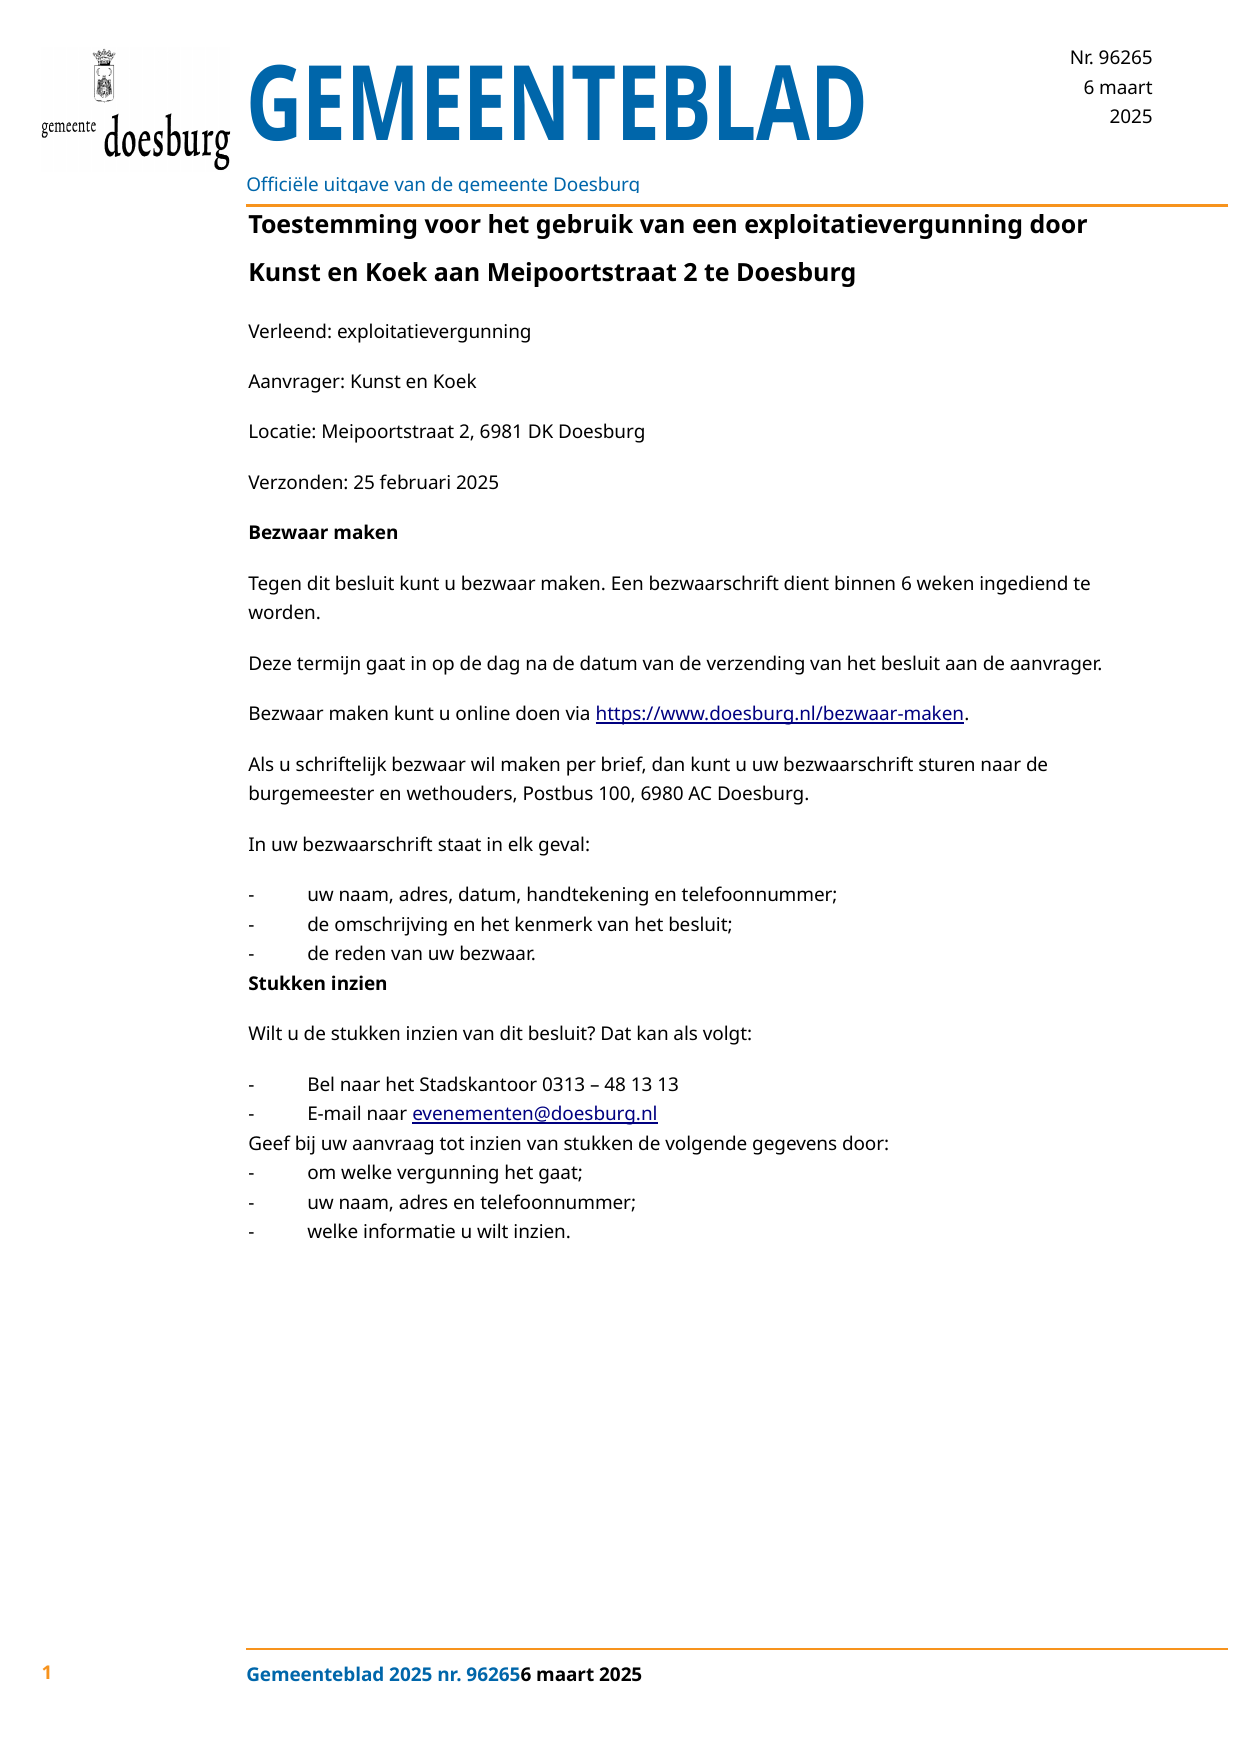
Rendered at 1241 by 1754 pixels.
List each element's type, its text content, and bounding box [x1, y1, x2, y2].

text Deze termijn gaat in op de dag na de datum van de verzending van het besluit aan de aanvrager. [248, 650, 1152, 676]
list om welke vergunning het gaat; [248, 1159, 1152, 1185]
text Wilt u de stukken inzien van dit besluit? Dat kan als volgt: [248, 1020, 1152, 1046]
text Toestemming voor het gebruik van een exploitatievergunning door Kunst en Koek aan Meipoortstraat 2 te Doesburg [248, 207, 1152, 288]
text Tegen dit besluit kunt u bezwaar maken. Een bezwaarschrift dient binnen 6 weken ingediend te worden. [248, 570, 1152, 625]
picture [41, 47, 231, 172]
list de reden van uw bezwaar. [248, 940, 1152, 966]
list uw naam, adres, datum, handtekening en telefoonnummer; [248, 881, 1152, 907]
text Als u schriftelijk bezwaar wil maken per brief, dan kunt u uw bezwaarschrift sturen naar de burgemeester en wethouders, Postbus 100, 6980 AC Doesburg. [248, 751, 1152, 806]
text Stukken inzien [248, 970, 1152, 996]
list Bel naar het Stadskantoor 0313 – 48 13 13 [248, 1071, 1152, 1097]
text Bezwaar maken kunt u online doen via https://www.doesburg.nl/bezwaar-maken. [248, 700, 1152, 726]
text Bezwaar maken [248, 519, 1152, 545]
text Locatie: Meipoortstraat 2, 6981 DK Doesburg [248, 419, 1152, 444]
list uw naam, adres en telefoonnummer; [248, 1189, 1152, 1215]
text Verleend: exploitatievergunning [248, 318, 1152, 344]
text Aanvrager: Kunst en Koek [248, 368, 1152, 394]
list welke informatie u wilt inzien. [248, 1219, 1152, 1244]
list de omschrijving en het kenmerk van het besluit; [248, 911, 1152, 937]
text Verzonden: 25 februari 2025 [248, 469, 1152, 495]
text In uw bezwaarschrift staat in elk geval: [248, 831, 1152, 857]
list E-mail naar evenementen@doesburg.nl [248, 1100, 1152, 1126]
text Geef bij uw aanvraag tot inzien van stukken de volgende gegevens door: [248, 1130, 1152, 1156]
